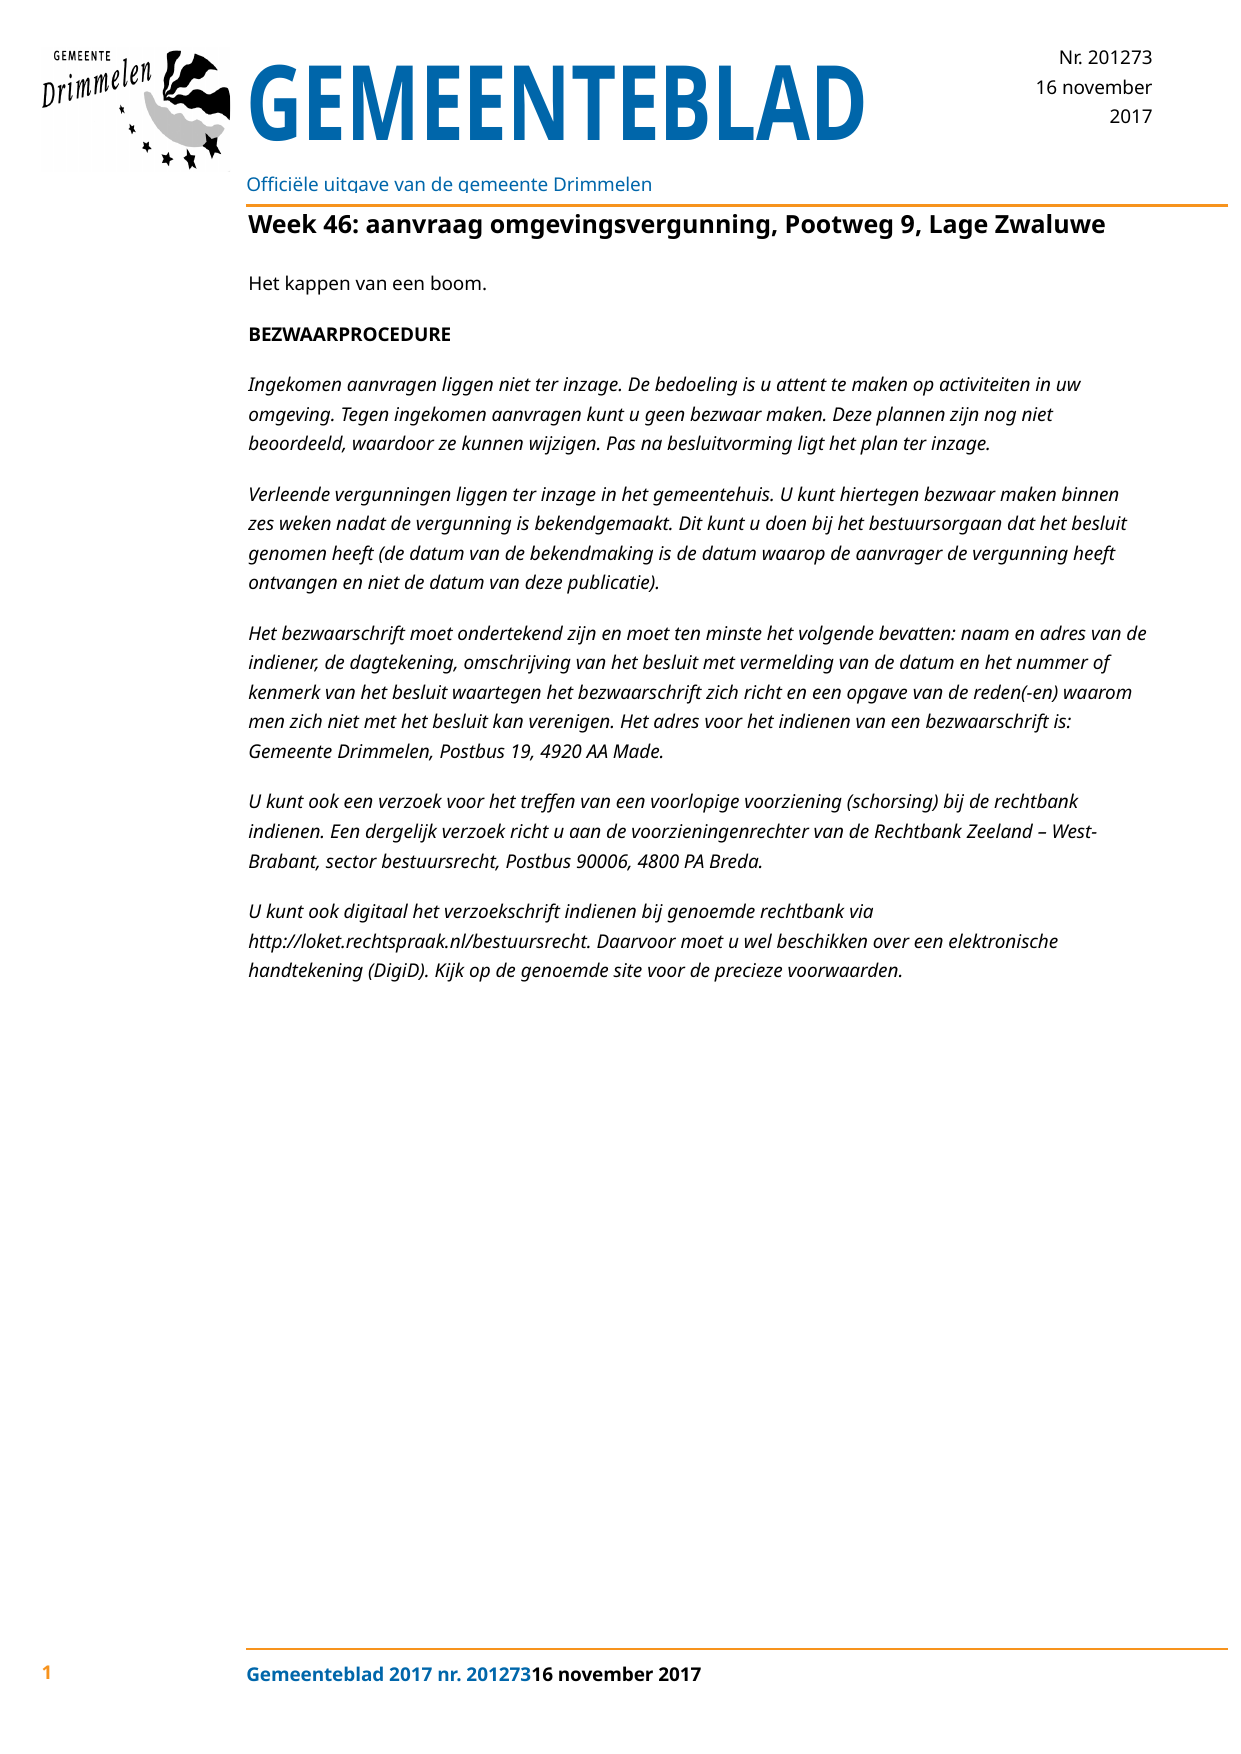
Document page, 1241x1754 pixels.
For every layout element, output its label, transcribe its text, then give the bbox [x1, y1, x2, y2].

text Week 46: aanvraag omgevingsvergunning, Pootweg 9, Lage Zwaluwe [248, 207, 1152, 241]
text Het kappen van een boom. [248, 270, 1152, 296]
picture [41, 47, 231, 172]
text U kunt ook digitaal het verzoekschrift indienen bij genoemde rechtbank via http://loket.rechtspraak.nl/bestuursrecht. Daarvoor moet u wel beschikken over een elektronische handtekening (DigiD). Kijk op de genoemde site voor de precieze voorwaarden. [248, 898, 1152, 983]
text Het bezwaarschrift moet ondertekend zijn en moet ten minste het volgende bevatten: naam en adres van de indiener, de dagtekening, omschrijving van het besluit met vermelding van de datum en het nummer of kenmerk van het besluit waartegen het bezwaarschrift zich richt en een opgave van de reden(-en) waarom men zich niet met het besluit kan verenigen. Het adres voor het indienen van een bezwaarschrift is: Gemeente Drimmelen, Postbus 19, 4920 AA Made. [248, 620, 1152, 764]
text BEZWAARPROCEDURE [248, 321, 1152, 346]
text Ingekomen aanvragen liggen niet ter inzage. De bedoeling is u attent te maken op activiteiten in uw omgeving. Tegen ingekomen aanvragen kunt u geen bezwaar maken. Deze plannen zijn nog niet beoordeeld, waardoor ze kunnen wijzigen. Pas na besluitvorming ligt het plan ter inzage. [248, 371, 1152, 456]
text Verleende vergunningen liggen ter inzage in het gemeentehuis. U kunt hiertegen bezwaar maken binnen zes weken nadat de vergunning is bekendgemaakt. Dit kunt u doen bij het bestuursorgaan dat het besluit genomen heeft (de datum van de bekendmaking is de datum waarop de aanvrager de vergunning heeft ontvangen en niet de datum van deze publicatie). [248, 481, 1152, 595]
text U kunt ook een verzoek voor het treffen van een voorlopige voorziening (schorsing) bij de rechtbank indienen. Een dergelijk verzoek richt u aan de voorzieningenrechter van de Rechtbank Zeeland – West-Brabant, sector bestuursrecht, Postbus 90006, 4800 PA Breda. [248, 789, 1152, 873]
